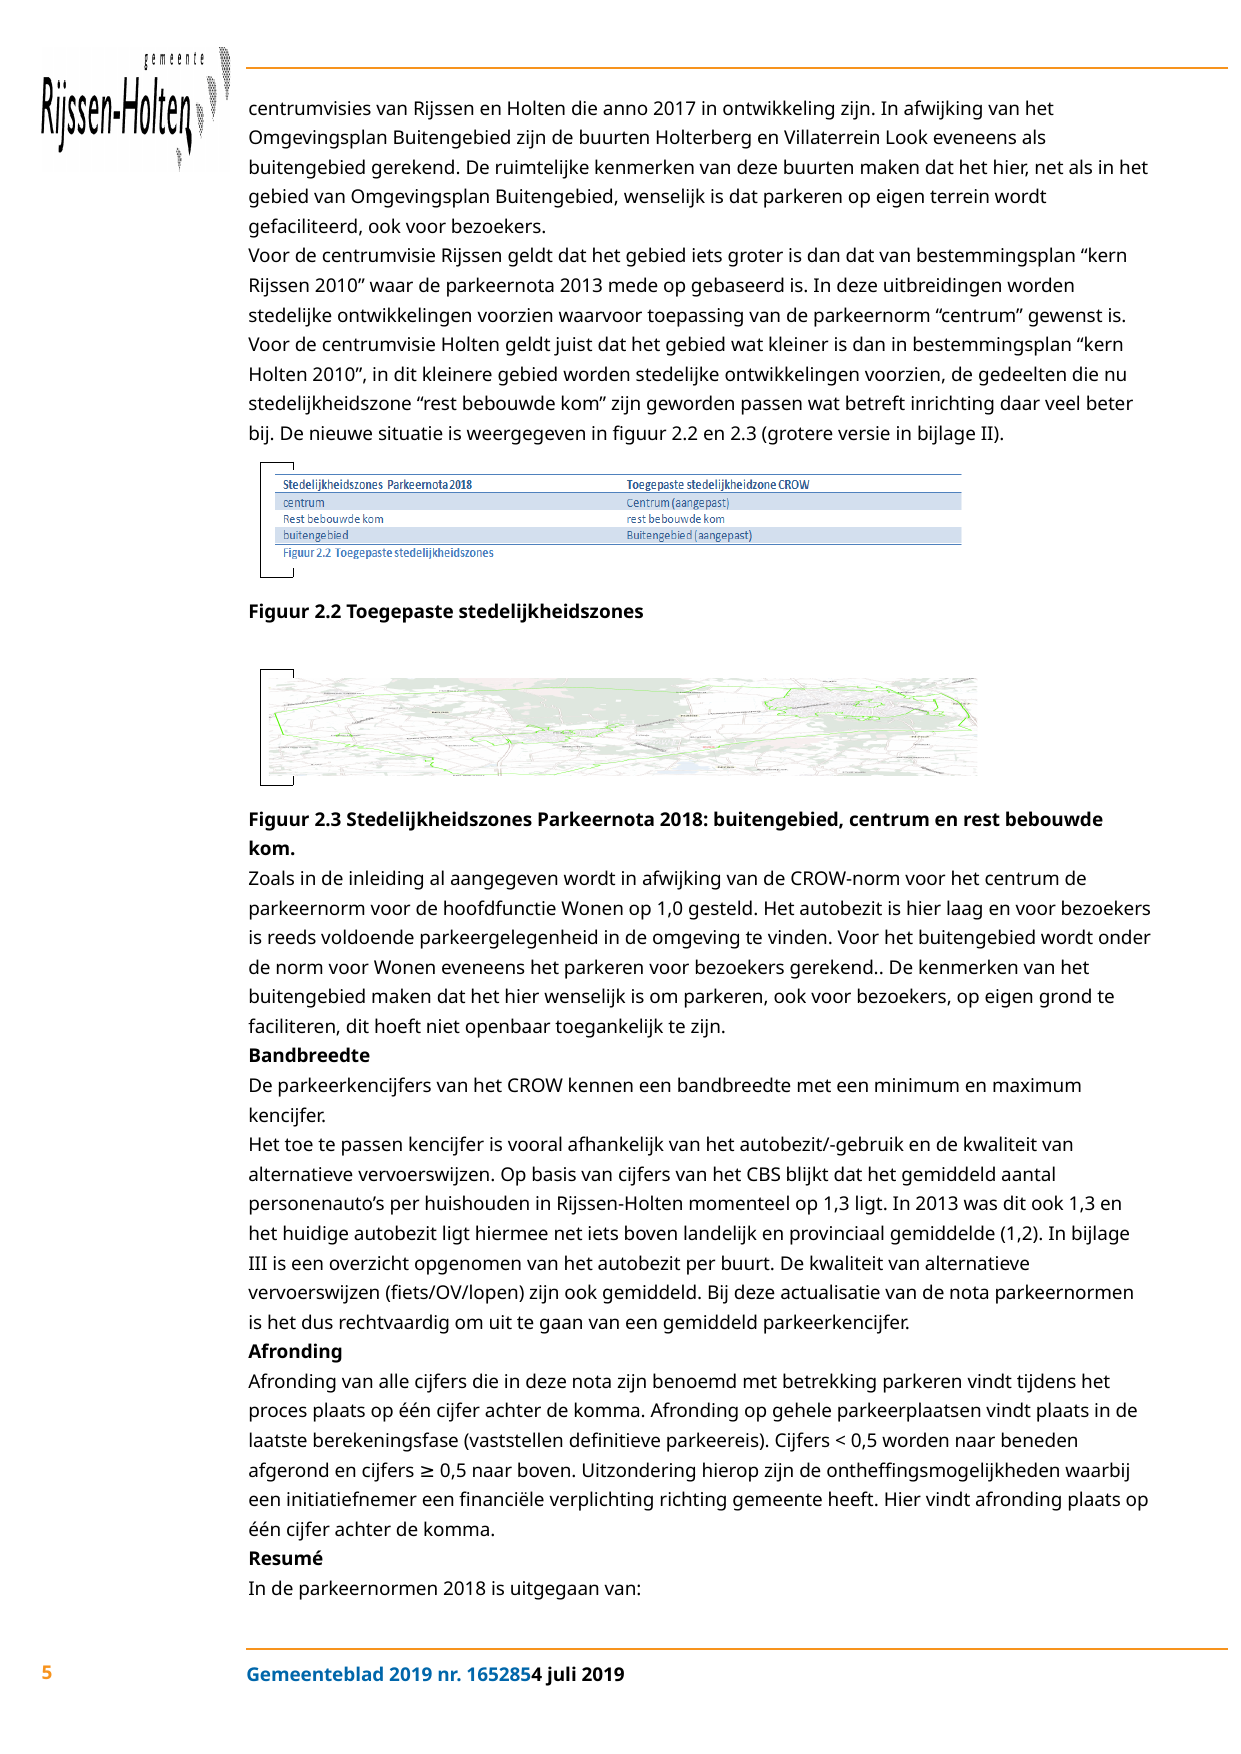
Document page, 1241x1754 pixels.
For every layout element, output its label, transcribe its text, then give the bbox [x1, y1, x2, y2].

text Het toe te passen kencijfer is vooral afhankelijk van het autobezit/-gebruik en de kwaliteit van alternatieve vervoerswijzen. Op basis van cijfers van het CBS blijkt dat het gemiddeld aantal personenauto’s per huishouden in Rijssen-Holten momenteel op 1,3 ligt. In 2013 was dit ook 1,3 en het huidige autobezit ligt hiermee net iets boven landelijk en provinciaal gemiddelde (1,2). In bijlage III is een overzicht opgenomen van het autobezit per buurt. De kwaliteit van alternatieve vervoerswijzen (fiets/OV/lopen) zijn ook gemiddeld. Bij deze actualisatie van de nota parkeernormen is het dus rechtvaardig om uit te gaan van een gemiddeld parkeerkencijfer. [248, 1131, 1152, 1335]
text In de parkeernormen 2018 is uitgegaan van: [248, 1575, 1152, 1601]
text Figuur 2.3 Stedelijkheidszones Parkeernota 2018: buitengebied, centrum en rest bebouwde kom. [248, 806, 1152, 861]
text Afronding van alle cijfers die in deze nota zijn benoemd met betrekking parkeren vindt tijdens het proces plaats op één cijfer achter de komma. Afronding op gehele parkeerplaatsen vindt plaats in de laatste berekeningsfase (vaststellen definitieve parkeereis). Cijfers < 0,5 worden naar beneden afgerond en cijfers ≥ 0,5 naar boven. Uitzondering hierop zijn de ontheffingsmogelijkheden waarbij een initiatiefnemer een financiële verplichting richting gemeente heeft. Hier vindt afronding plaats op één cijfer achter de komma. [248, 1368, 1152, 1542]
picture [41, 47, 231, 172]
text centrumvisies van Rijssen en Holten die anno 2017 in ontwikkeling zijn. In afwijking van het Omgevingsplan Buitengebied zijn de buurten Holterberg en Villaterrein Look eveneens als buitengebied gerekend. De ruimtelijke kenmerken van deze buurten maken dat het hier, net als in het gebied van Omgevingsplan Buitengebied, wenselijk is dat parkeren op eigen terrein wordt gefaciliteerd, ook voor bezoekers. [248, 95, 1152, 239]
text Voor de centrumvisie Rijssen geldt dat het gebied iets groter is dan dat van bestemmingsplan “kern Rijssen 2010” waar de parkeernota 2013 mede op gebaseerd is. In deze uitbreidingen worden stedelijke ontwikkelingen voorzien waarvoor toepassing van de parkeernorm “centrum” gewenst is. Voor de centrumvisie Holten geldt juist dat het gebied wat kleiner is dan in bestemmingsplan “kern Holten 2010”, in dit kleinere gebied worden stedelijke ontwikkelingen voorzien, de gedeelten die nu stedelijkheidszone “rest bebouwde kom” zijn geworden passen wat betreft inrichting daar veel beter bij. De nieuwe situatie is weergegeven in figuur 2.2 en 2.3 (grotere versie in bijlage II). [248, 243, 1152, 446]
text Zoals in de inleiding al aangegeven wordt in afwijking van de CROW-norm voor het centrum de parkeernorm voor de hoofdfunctie Wonen op 1,0 gesteld. Het autobezit is hier laag en voor bezoekers is reeds voldoende parkeergelegenheid in de omgeving te vinden. Voor het buitengebied wordt onder de norm voor Wonen eveneens het parkeren voor bezoekers gerekend.. De kenmerken van het buitengebied maken dat het hier wenselijk is om parkeren, ook voor bezoekers, op eigen grond te faciliteren, dit hoeft niet openbaar toegankelijk te zijn. [248, 865, 1152, 1039]
text De parkeerkencijfers van het CROW kennen een bandbreedte met een minimum en maximum kencijfer. [248, 1072, 1152, 1128]
picture [268, 678, 978, 776]
picture [268, 470, 978, 568]
text Resumé [248, 1546, 1152, 1571]
text Bandbreedte [248, 1043, 1152, 1068]
text Afronding [248, 1338, 1152, 1364]
text Figuur 2.2 Toegepaste stedelijkheidszones [248, 598, 1152, 624]
